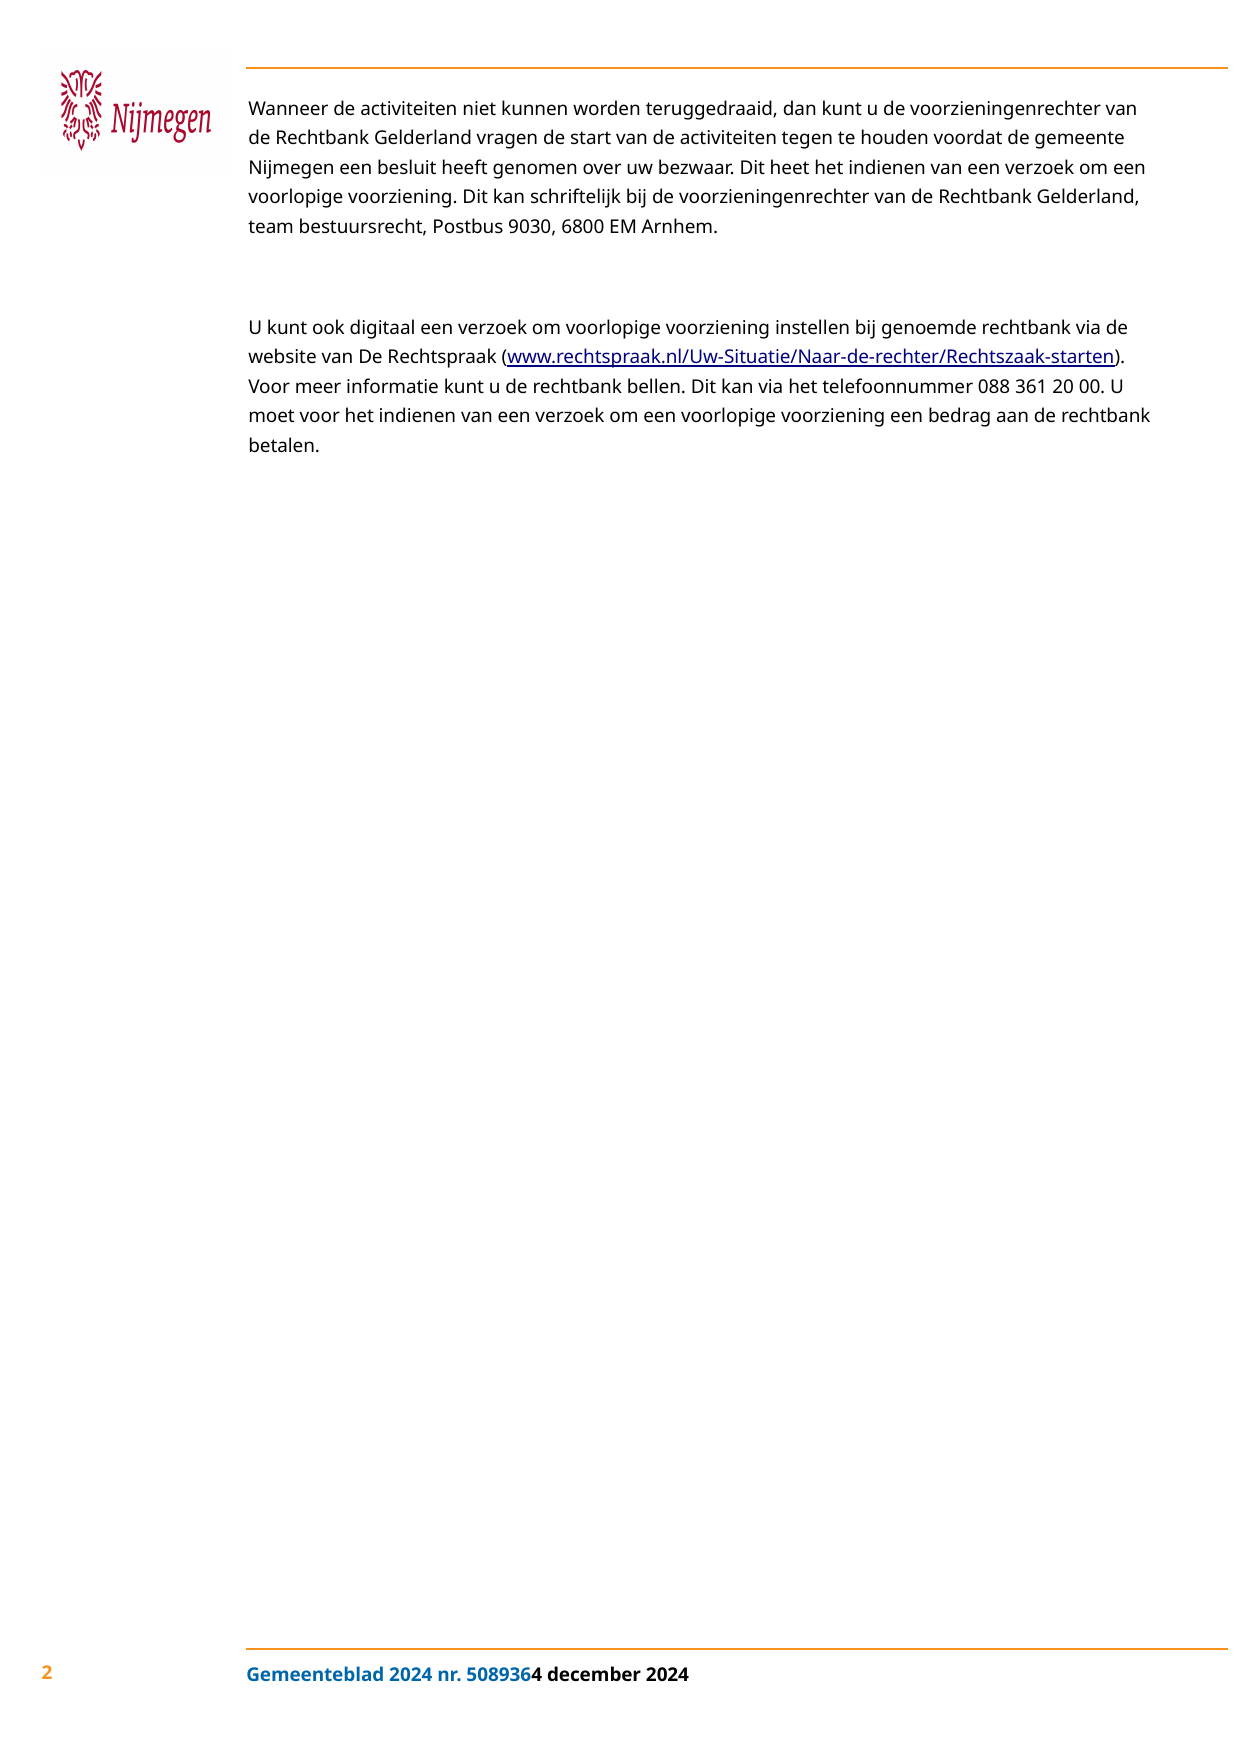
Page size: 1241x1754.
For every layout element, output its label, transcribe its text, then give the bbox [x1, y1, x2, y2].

text Wanneer de activiteiten niet kunnen worden teruggedraaid, dan kunt u de voorzieningenrechter van de Rechtbank Gelderland vragen de start van de activiteiten tegen te houden voordat de gemeente Nijmegen een besluit heeft genomen over uw bezwaar. Dit heet het indienen van een verzoek om een voorlopige voorziening. Dit kan schriftelijk bij de voorzieningenrechter van de Rechtbank Gelderland, team bestuursrecht, Postbus 9030, 6800 EM Arnhem. [248, 95, 1152, 239]
text U kunt ook digitaal een verzoek om voorlopige voorziening instellen bij genoemde rechtbank via de website van De Rechtspraak (www.rechtspraak.nl/Uw-Situatie/Naar-de-rechter/Rechtszaak-starten). Voor meer informatie kunt u de rechtbank bellen. Dit kan via het telefoonnummer 088 361 20 00. U moet voor het indienen van een verzoek om een voorlopige voorziening een bedrag aan de rechtbank betalen. [248, 314, 1152, 458]
picture [41, 47, 231, 172]
